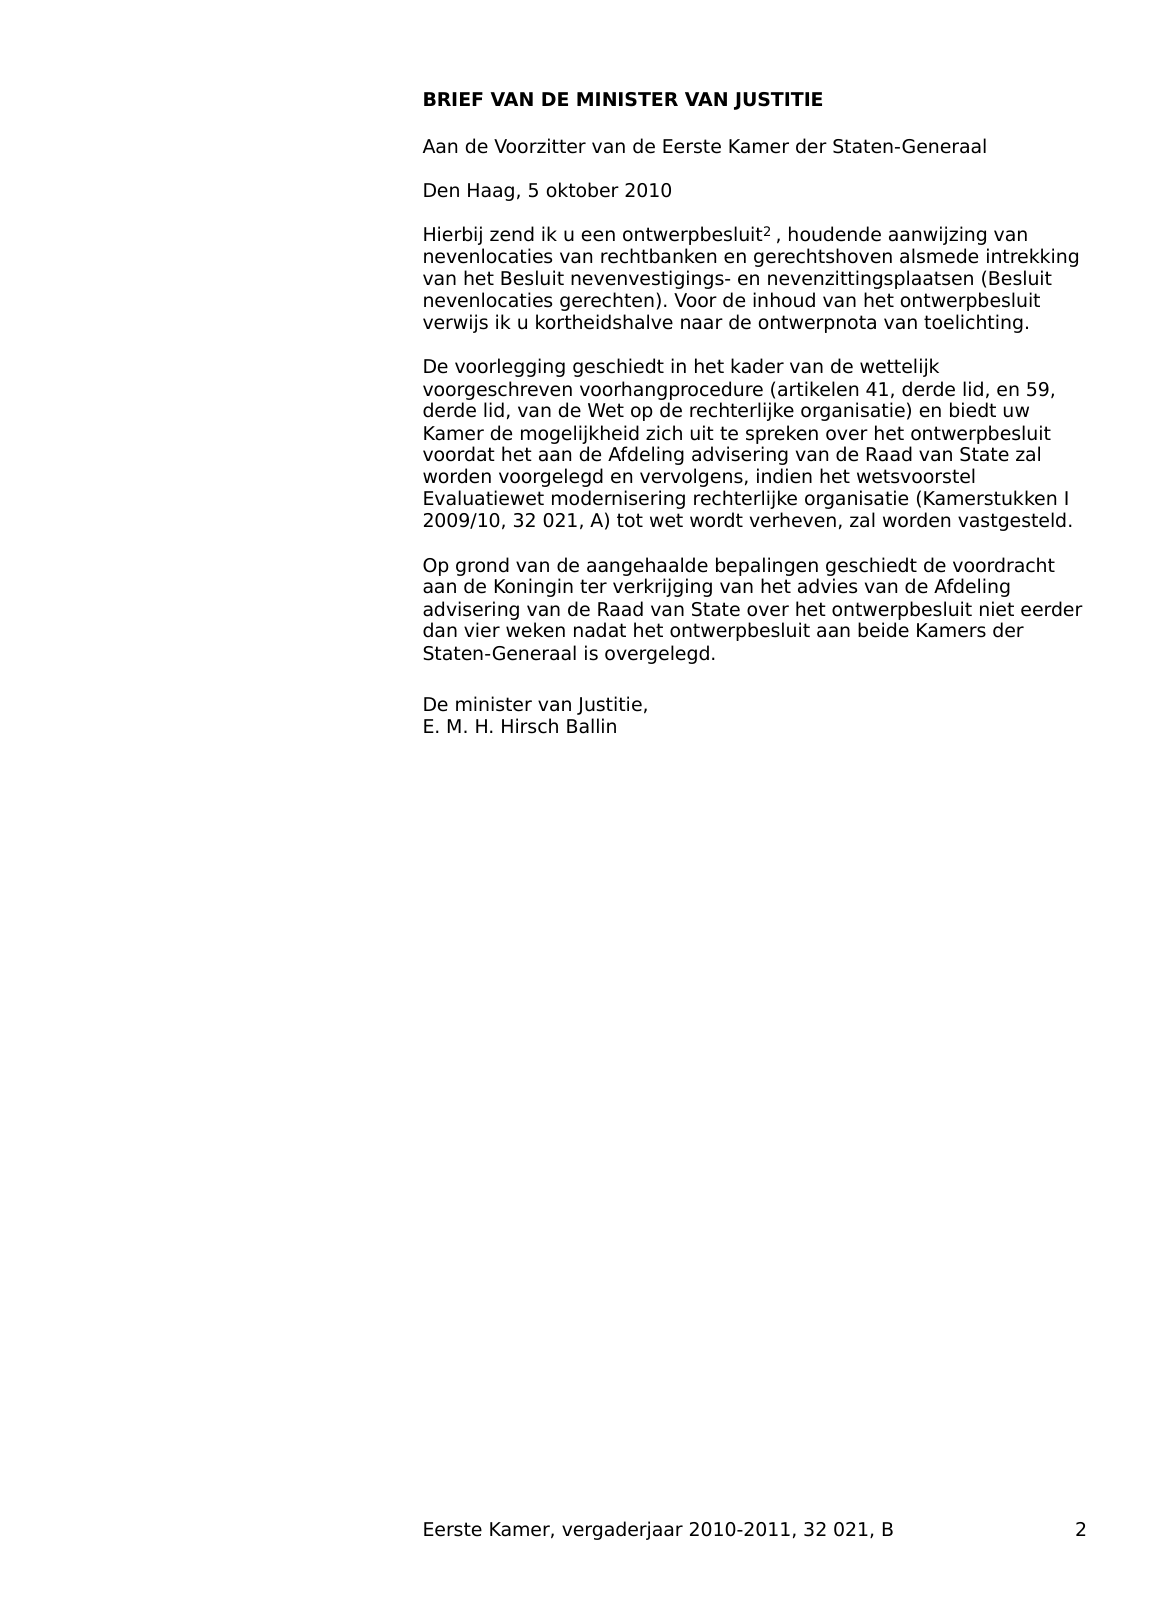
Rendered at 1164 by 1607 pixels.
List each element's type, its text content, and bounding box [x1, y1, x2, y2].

text Hierbij zend ik u een ontwerpbesluit2, houdende aanwijzing van nevenlocaties van rechtbanken en gerechtshoven alsmede intrekking van het Besluit nevenvestigings- en nevenzittingsplaatsen (Besluit nevenlocaties gerechten). Voor de inhoud van het ontwerpbesluit verwijs ik u kortheidshalve naar de ontwerpnota van toelichting. [422, 224, 1087, 334]
text De minister van Justitie, E. M. H. Hirsch Ballin [422, 694, 1087, 738]
text Den Haag, 5 oktober 2010 [422, 180, 1087, 202]
text Op grond van de aangehaalde bepalingen geschiedt de voordracht aan de Koningin ter verkrijging van het advies van de Afdeling advisering van de Raad van State over het ontwerpbesluit niet eerder dan vier weken nadat het ontwerpbesluit aan beide Kamers der Staten-Generaal is overgelegd. [422, 554, 1087, 664]
text Aan de Voorzitter van de Eerste Kamer der Staten-Generaal [422, 136, 1087, 158]
subtitle BRIEF VAN DE MINISTER VAN JUSTITIE [422, 89, 1087, 111]
text De voorlegging geschiedt in het kader van de wettelijk voorgeschreven voorhangprocedure (artikelen 41, derde lid, en 59, derde lid, van de Wet op de rechterlijke organisatie) en biedt uw Kamer de mogelijkheid zich uit te spreken over het ontwerpbesluit voordat het aan de Afdeling advisering van de Raad van State zal worden voorgelegd en vervolgens, indien het wetsvoorstel Evaluatiewet modernisering rechterlijke organisatie (Kamerstukken I 2009/10, 32 021, A) tot wet wordt verheven, zal worden vastgesteld. [422, 356, 1087, 532]
